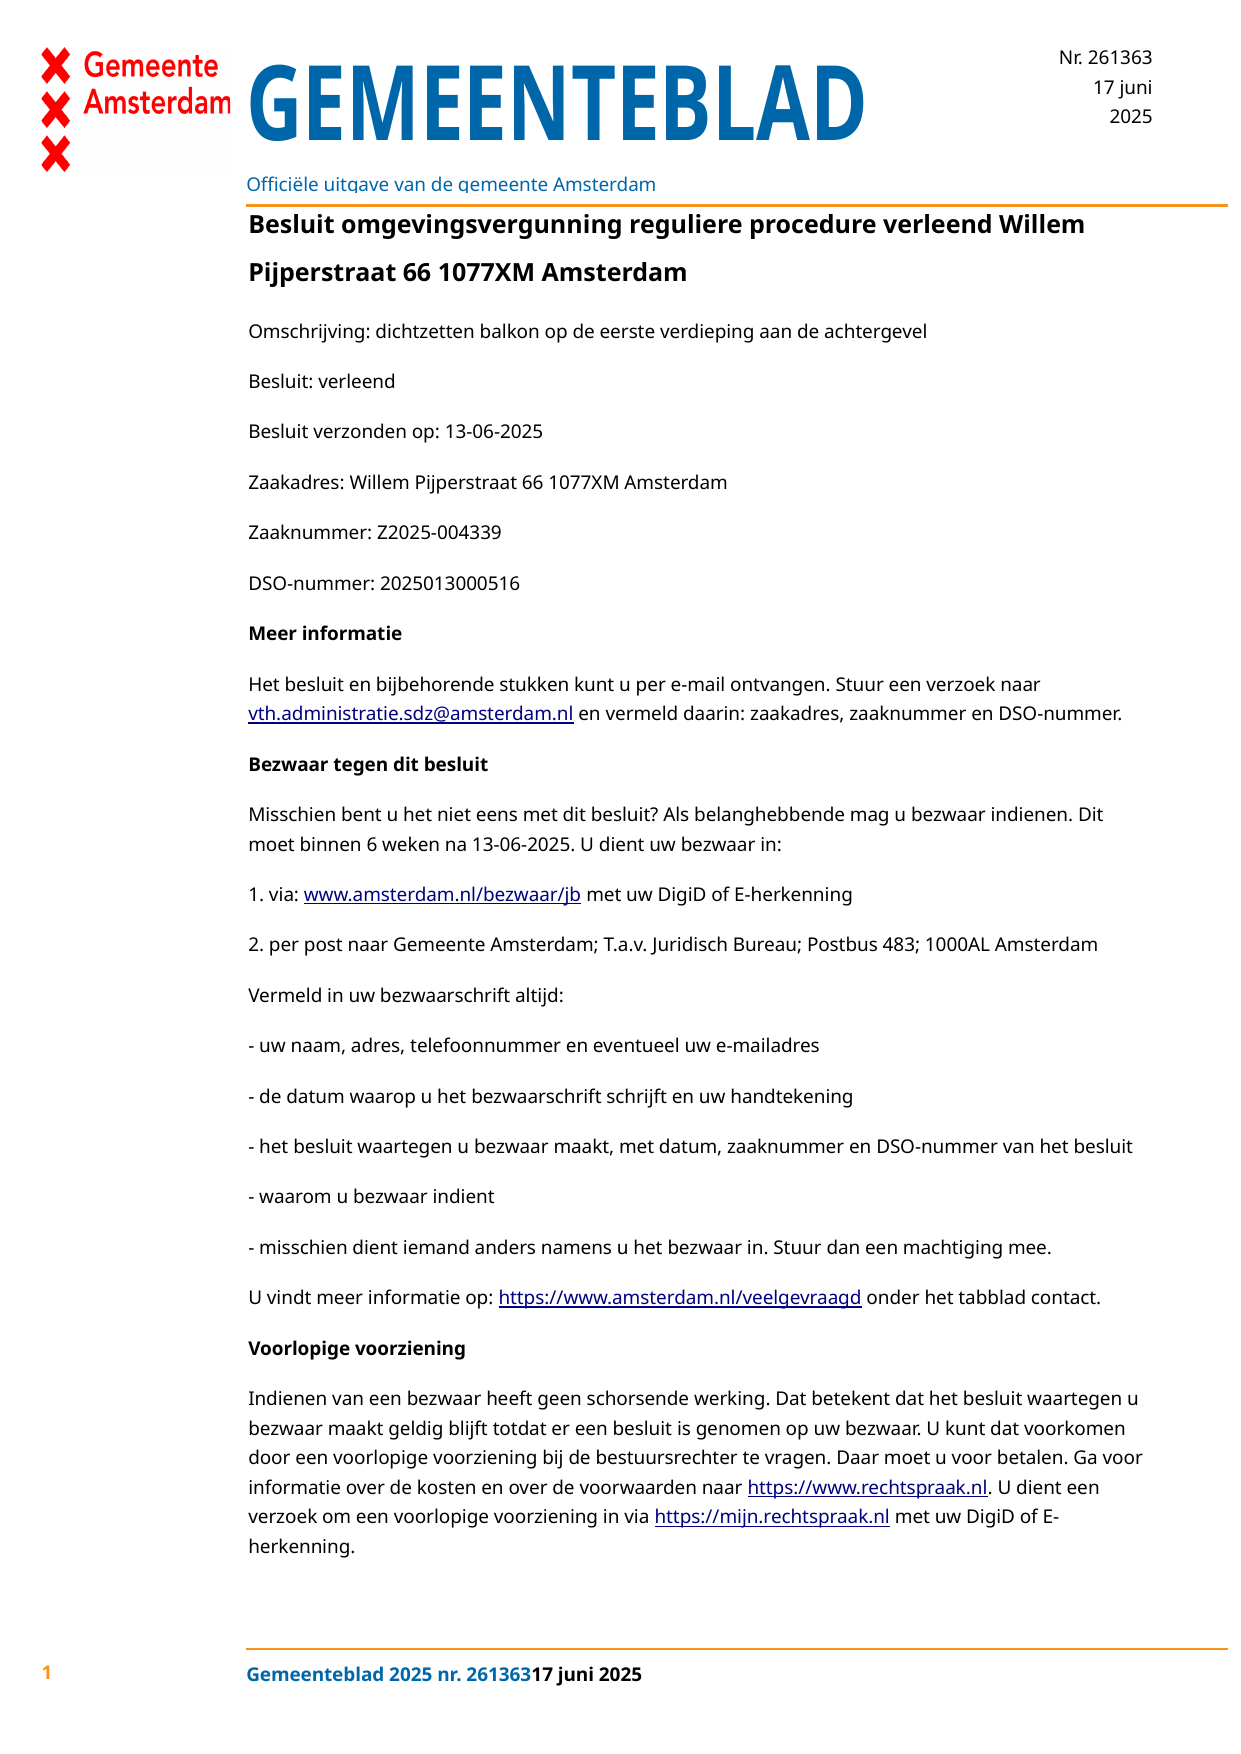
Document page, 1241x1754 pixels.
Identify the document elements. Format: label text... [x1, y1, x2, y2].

text Voorlopige voorziening [248, 1335, 1152, 1361]
text DSO-nummer: 2025013000516 [248, 570, 1152, 596]
text Besluit: verleend [248, 368, 1152, 394]
text - het besluit waartegen u bezwaar maakt, met datum, zaaknummer en DSO-nummer van het besluit [248, 1133, 1152, 1159]
text - uw naam, adres, telefoonnummer en eventueel uw e-mailadres [248, 1032, 1152, 1058]
text - waarom u bezwaar indient [248, 1184, 1152, 1209]
text 2. per post naar Gemeente Amsterdam; T.a.v. Juridisch Bureau; Postbus 483; 1000AL Amsterdam [248, 932, 1152, 957]
text Meer informatie [248, 620, 1152, 646]
text Omschrijving: dichtzetten balkon op de eerste verdieping aan de achtergevel [248, 318, 1152, 344]
picture [41, 47, 231, 172]
text - misschien dient iemand anders namens u het bezwaar in. Stuur dan een machtiging mee. [248, 1234, 1152, 1260]
text Bezwaar tegen dit besluit [248, 751, 1152, 777]
text U vindt meer informatie op: https://www.amsterdam.nl/veelgevraagd onder het tabblad contact. [248, 1284, 1152, 1310]
text Indienen van een bezwaar heeft geen schorsende werking. Dat betekent dat het besluit waartegen u bezwaar maakt geldig blijft totdat er een besluit is genomen op uw bezwaar. U kunt dat voorkomen door een voorlopige voorziening bij de bestuursrechter te vragen. Daar moet u voor betalen. Ga voor informatie over de kosten en over de voorwaarden naar https://www.rechtspraak.nl. U dient een verzoek om een voorlopige voorziening in via https://mijn.rechtspraak.nl met uw DigiD of E-herkenning. [248, 1385, 1152, 1559]
text Besluit omgevingsvergunning reguliere procedure verleend Willem Pijperstraat 66 1077XM Amsterdam [248, 207, 1152, 288]
text Misschien bent u het niet eens met dit besluit? Als belanghebbende mag u bezwaar indienen. Dit moet binnen 6 weken na 13-06-2025. U dient uw bezwaar in: [248, 801, 1152, 857]
text 1. via: www.amsterdam.nl/bezwaar/jb met uw DigiD of E-herkenning [248, 881, 1152, 907]
text Zaaknummer: Z2025-004339 [248, 519, 1152, 545]
text Vermeld in uw bezwaarschrift altijd: [248, 982, 1152, 1008]
text Besluit verzonden op: 13-06-2025 [248, 419, 1152, 444]
text - de datum waarop u het bezwaarschrift schrijft en uw handtekening [248, 1083, 1152, 1109]
text Het besluit en bijbehorende stukken kunt u per e-mail ontvangen. Stuur een verzoek naar vth.administratie.sdz@amsterdam.nl en vermeld daarin: zaakadres, zaaknummer en DSO-nummer. [248, 671, 1152, 726]
text Zaakadres: Willem Pijperstraat 66 1077XM Amsterdam [248, 469, 1152, 495]
